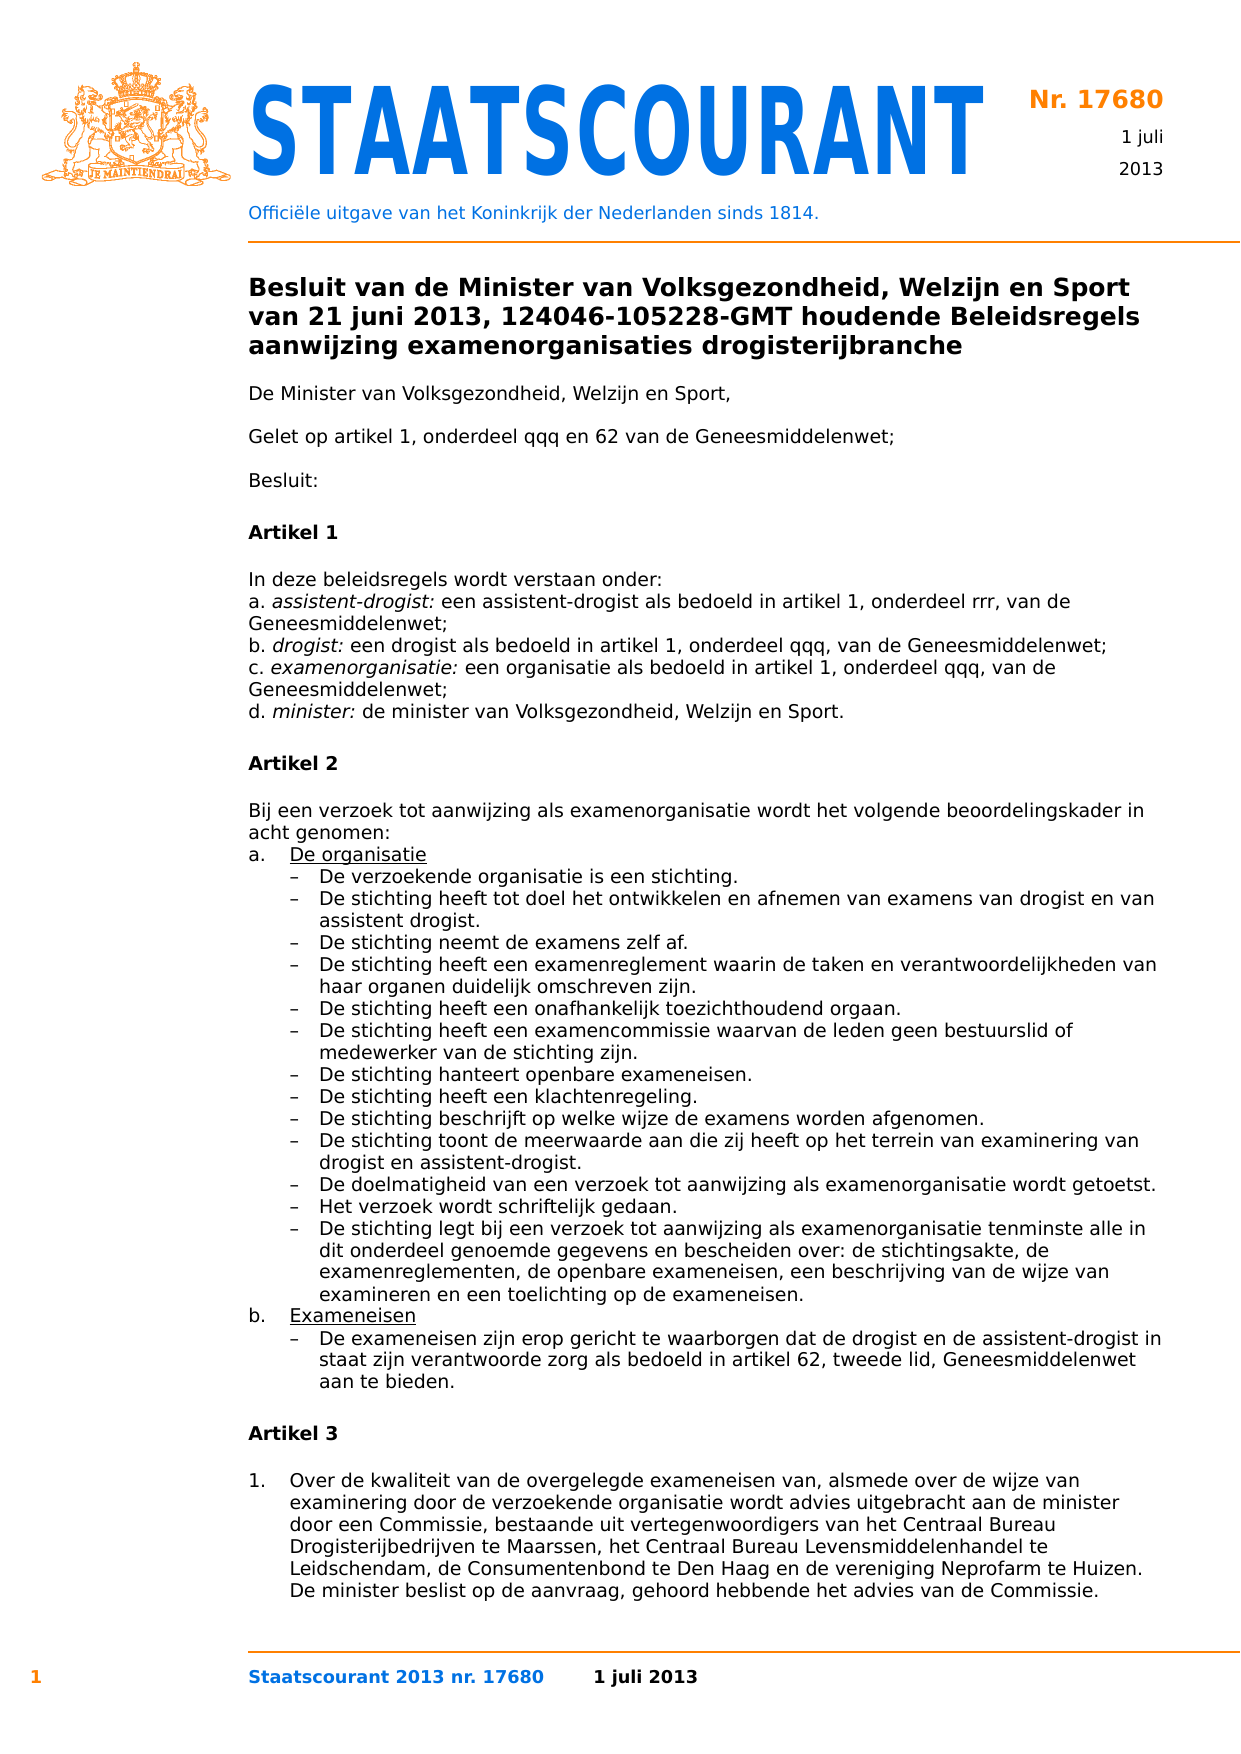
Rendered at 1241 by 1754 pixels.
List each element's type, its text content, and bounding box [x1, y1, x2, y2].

text In deze beleidsregels wordt verstaan onder: [248, 569, 1163, 591]
text Bij een verzoek tot aanwijzing als examenorganisatie wordt het volgende beoordelingskader in acht genomen: [248, 800, 1163, 844]
picture [41, 62, 231, 186]
text – De stichting hanteert openbare exameneisen. [289, 1064, 1163, 1086]
text b. drogist: een drogist als bedoeld in artikel 1, onderdeel qqq, van de Geneesmiddelenwet; [248, 635, 1163, 657]
text d. minister: de minister van Volksgezondheid, Welzijn en Sport. [248, 701, 1163, 723]
text – De verzoekende organisatie is een stichting. [289, 866, 1163, 888]
table_header [25, 62, 248, 241]
text De Minister van Volksgezondheid, Welzijn en Sport, [248, 382, 1163, 404]
text a. assistent-drogist: een assistent-drogist als bedoeld in artikel 1, onderdeel rrr, van de Geneesmiddelenwet; [248, 591, 1163, 635]
text – De stichting neemt de examens zelf af. [289, 932, 1163, 954]
text 1. Over de kwaliteit van de overgelegde exameneisen van, alsmede over de wijze van examinering door de verzoekende organisatie wordt advies uitgebracht aan de minister door een Commissie, bestaande uit vertegenwoordigers van het Centraal Bureau Drogisterijbedrijven te Maarssen, het Centraal Bureau Levensmiddelenhandel te Leidschendam, de Consumentenbond te Den Haag en de vereniging Neprofarm te Huizen. De minister beslist op de aanvraag, gehoord hebbende het advies van de Commissie. [248, 1470, 1163, 1602]
text c. examenorganisatie: een organisatie als bedoeld in artikel 1, onderdeel qqq, van de Geneesmiddelenwet; [248, 657, 1163, 701]
table_cell 1 juli [998, 121, 1240, 153]
text – De stichting heeft een klachtenregeling. [289, 1086, 1163, 1108]
text Besluit: [248, 470, 1163, 492]
text – De stichting toont de meerwaarde aan die zij heeft op het terrein van examinering van drogist en assistent-drogist. [289, 1129, 1163, 1173]
text – De exameneisen zijn erop gericht te waarborgen dat de drogist en de assistent-drogist in staat zijn verantwoorde zorg als bedoeld in artikel 62, tweede lid, Geneesmiddelenwet aan te bieden. [289, 1327, 1163, 1393]
table_header Nr. 17680 [998, 62, 1240, 121]
subtitle Artikel 2 [248, 753, 1163, 775]
text – De stichting heeft tot doel het ontwikkelen en afnemen van examens van drogist en van assistent drogist. [289, 888, 1163, 932]
subtitle Artikel 3 [248, 1423, 1163, 1445]
text b. Exameneisen [248, 1305, 1163, 1327]
text – Het verzoek wordt schriftelijk gedaan. [289, 1196, 1163, 1217]
text a. De organisatie [248, 844, 1163, 866]
text Gelet op artikel 1, onderdeel qqq en 62 van de Geneesmiddelenwet; [248, 426, 1163, 448]
text – De stichting legt bij een verzoek tot aanwijzing als examenorganisatie tenminste alle in dit onderdeel genoemde gegevens en bescheiden over: de stichtingsakte, de examenreglementen, de openbare exameneisen, een beschrijving van de wijze van examineren en een toelichting op de exameneisen. [289, 1217, 1163, 1305]
text – De stichting heeft een examencommissie waarvan de leden geen bestuurslid of medewerker van de stichting zijn. [289, 1020, 1163, 1064]
text – De stichting heeft een examenreglement waarin de taken en verantwoordelijkheden van haar organen duidelijk omschreven zijn. [289, 954, 1163, 998]
subtitle Artikel 1 [248, 522, 1163, 544]
text – De stichting beschrijft op welke wijze de examens worden afgenomen. [289, 1108, 1163, 1129]
table_header STAATSCOURANT [248, 62, 998, 203]
text – De stichting heeft een onafhankelijk toezichthoudend orgaan. [289, 998, 1163, 1020]
text – De doelmatigheid van een verzoek tot aanwijzing als examenorganisatie wordt getoetst. [289, 1173, 1163, 1196]
subtitle Besluit van de Minister van Volksgezondheid, Welzijn en Sport van 21 juni 2013, 124046-105228-GMT houdende Beleidsregels aanwijzing examenorganisaties drogisterijbranche [248, 273, 1163, 361]
table_cell Officiële uitgave van het Koninkrijk der Nederlanden sinds 1814. [248, 203, 1240, 241]
table_cell 2013 [998, 153, 1240, 203]
